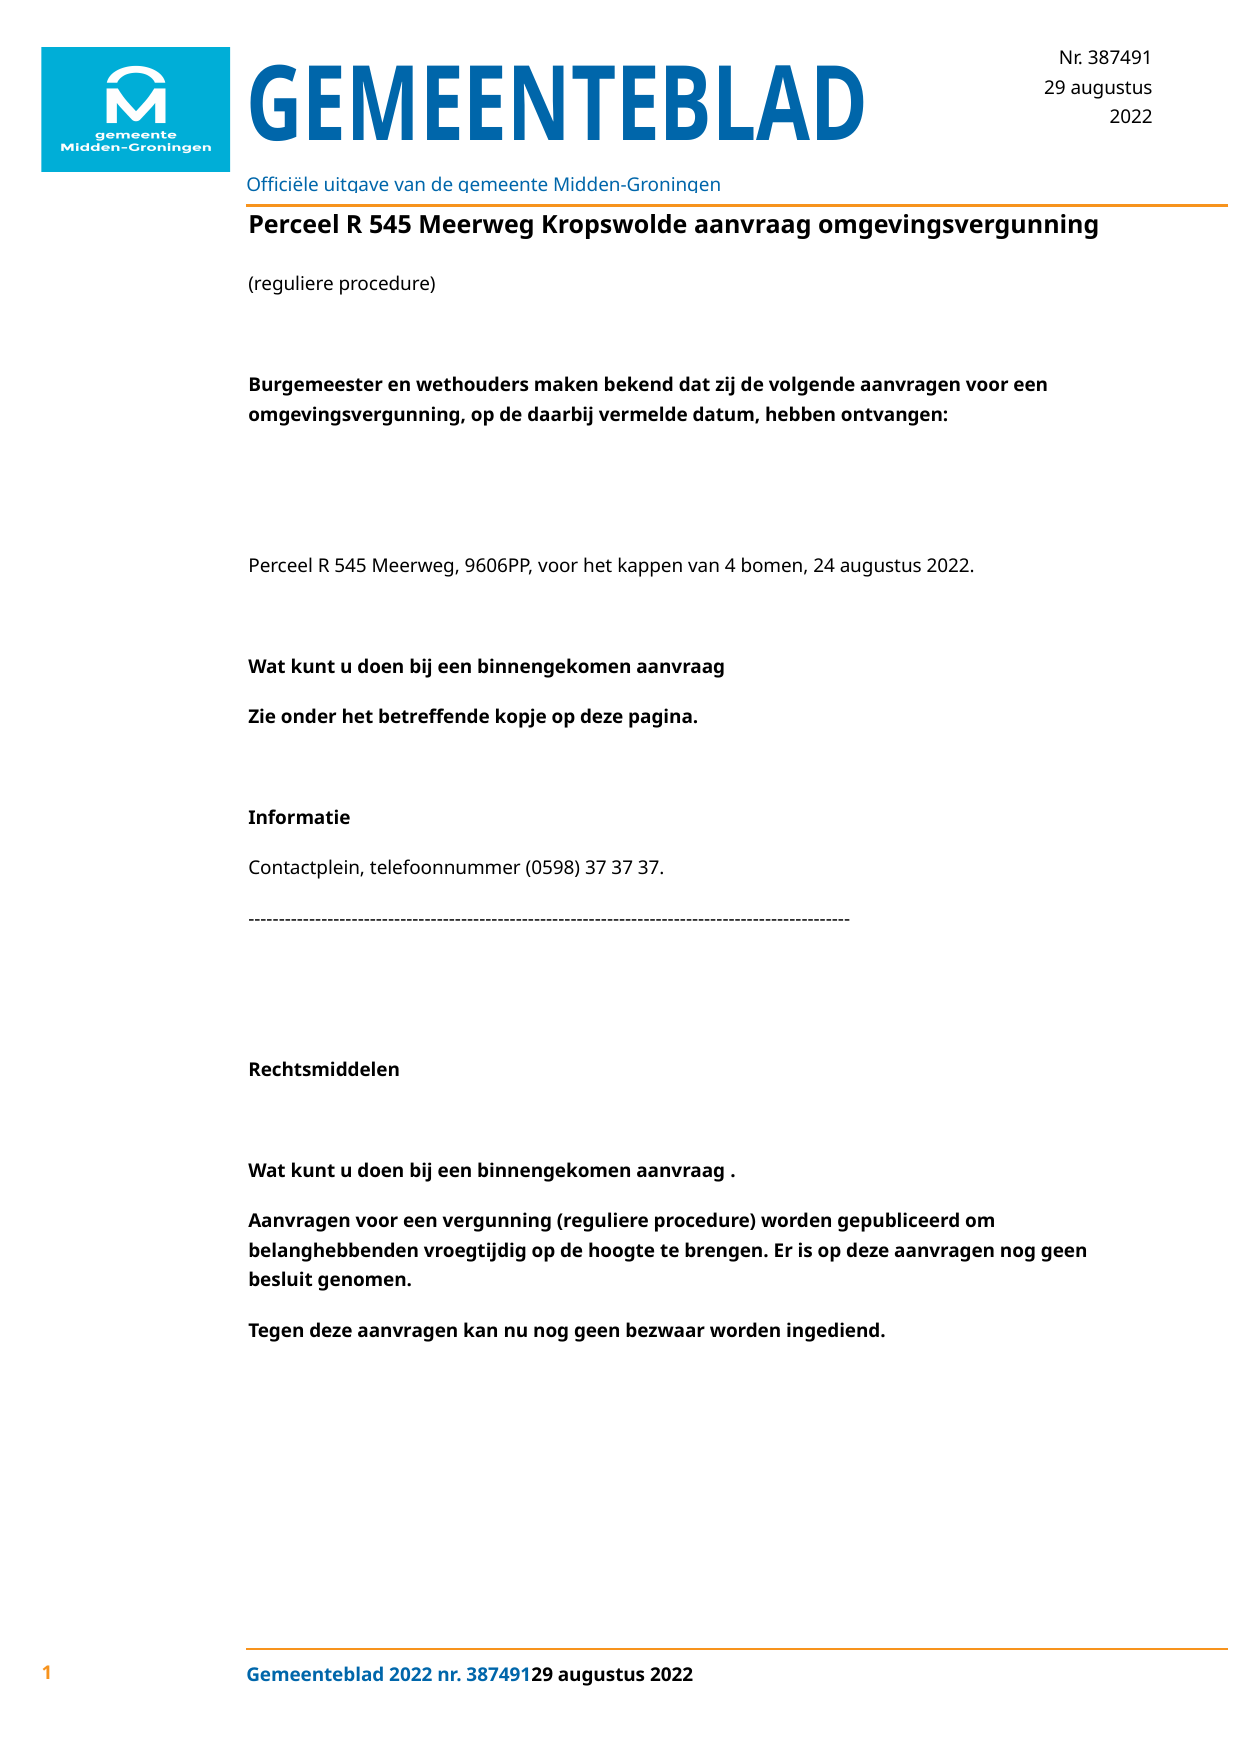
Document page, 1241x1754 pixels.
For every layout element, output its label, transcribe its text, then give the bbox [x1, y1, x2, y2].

text (reguliere procedure) [248, 270, 1152, 296]
text Perceel R 545 Meerweg Kropswolde aanvraag omgevingsvergunning [248, 207, 1152, 241]
text Aanvragen voor een vergunning (reguliere procedure) worden gepubliceerd om belanghebbenden vroegtijdig op de hoogte te brengen. Er is op deze aanvragen nog geen besluit genomen. [248, 1207, 1152, 1292]
picture [184, 146, 190, 153]
text Tegen deze aanvragen kan nu nog geen bezwaar worden ingediend. [248, 1317, 1152, 1343]
text Rechtsmiddelen [248, 1056, 1152, 1082]
text Burgemeester en wethouders maken bekend dat zij de volgende aanvragen voor een omgevingsvergunning, op de daarbij vermelde datum, hebben ontvangen: [248, 371, 1152, 426]
text Perceel R 545 Meerweg, 9606PP, voor het kappen van 4 bomen, 24 augustus 2022. [248, 552, 1152, 578]
text Zie onder het betreffende kopje op deze pagina. [248, 703, 1152, 729]
text Wat kunt u doen bij een binnengekomen aanvraag . [248, 1157, 1152, 1183]
picture [107, 89, 165, 122]
text Wat kunt u doen bij een binnengekomen aanvraag [248, 653, 1152, 678]
text Contactplein, telefoonnummer (0598) 37 37 37. [248, 854, 1152, 880]
picture [108, 66, 164, 82]
text Informatie [248, 804, 1152, 830]
text --------------------------------------------------------------------------------------------------- [248, 905, 1152, 931]
